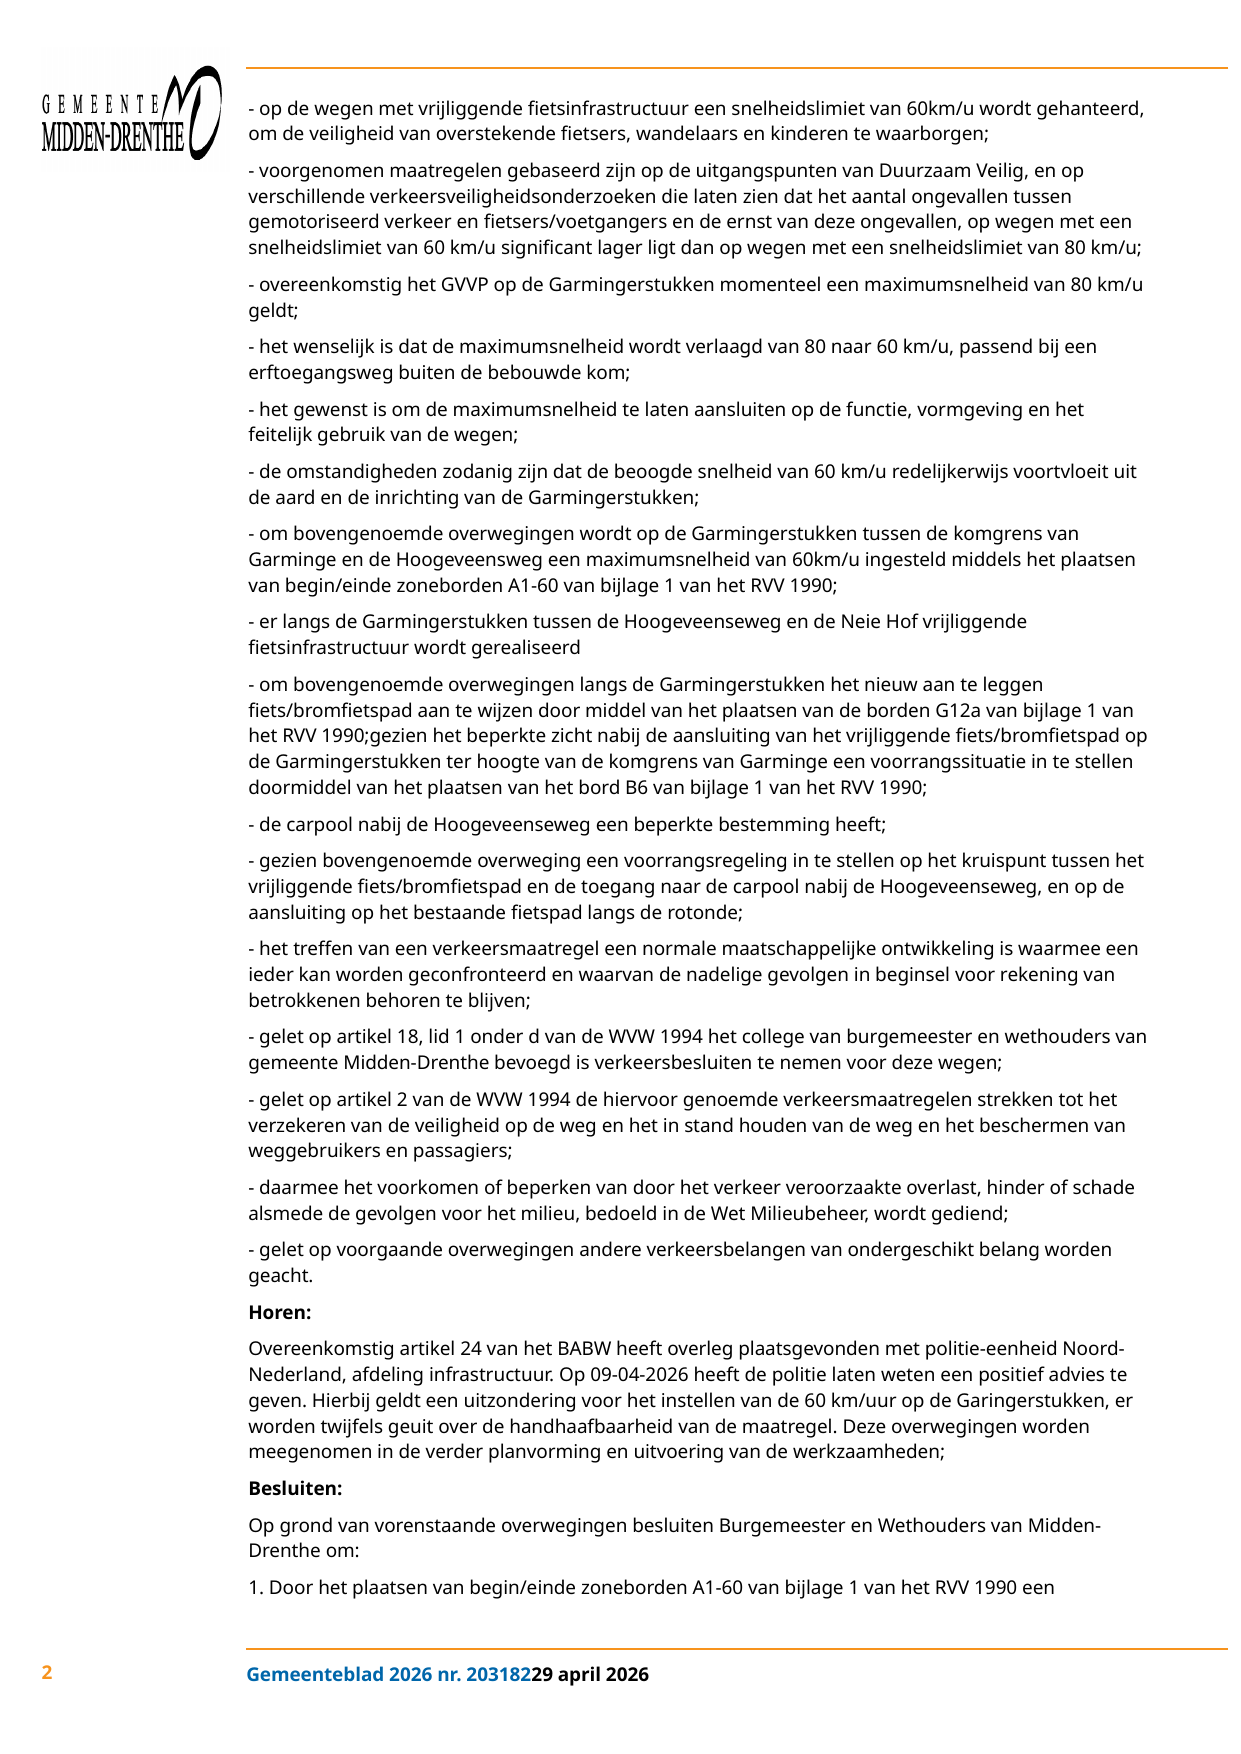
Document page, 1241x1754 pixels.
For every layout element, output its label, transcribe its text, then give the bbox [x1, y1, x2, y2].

text - de omstandigheden zodanig zijn dat de beoogde snelheid van 60 km/u redelijkerwijs voortvloeit uit de aard en de inrichting van de Garmingerstukken; [248, 458, 1152, 510]
text - gelet op voorgaande overwegingen andere verkeersbelangen van ondergeschikt belang worden geacht. [248, 1237, 1152, 1288]
text - voorgenomen maatregelen gebaseerd zijn op de uitgangspunten van Duurzaam Veilig, en op verschillende verkeersveiligheidsonderzoeken die laten zien dat het aantal ongevallen tussen gemotoriseerd verkeer en fietsers/voetgangers en de ernst van deze ongevallen, op wegen met een snelheidslimiet van 60 km/u significant lager ligt dan op wegen met een snelheidslimiet van 80 km/u; [248, 157, 1152, 260]
text - om bovengenoemde overwegingen wordt op de Garmingerstukken tussen de komgrens van Garminge en de Hoogeveensweg een maximumsnelheid van 60km/u ingesteld middels het plaatsen van begin/einde zoneborden A1-60 van bijlage 1 van het RVV 1990; [248, 521, 1152, 598]
text Horen: [248, 1299, 1152, 1325]
text - gezien bovengenoemde overweging een voorrangsregeling in te stellen op het kruispunt tussen het vrijliggende fiets/bromfietspad en de toegang naar de carpool nabij de Hoogeveenseweg, en op de aansluiting op het bestaande fietspad langs de rotonde; [248, 847, 1152, 924]
text - gelet op artikel 2 van de WVW 1994 de hiervoor genoemde verkeersmaatregelen strekken tot het verzekeren van de veiligheid op de weg en het in stand houden van de weg en het beschermen van weggebruikers en passagiers; [248, 1086, 1152, 1163]
text - om bovengenoemde overwegingen langs de Garmingerstukken het nieuw aan te leggen fiets/bromfietspad aan te wijzen door middel van het plaatsen van de borden G12a van bijlage 1 van het RVV 1990;gezien het beperkte zicht nabij de aansluiting van het vrijliggende fiets/bromfietspad op de Garmingerstukken ter hoogte van de komgrens van Garminge een voorrangssituatie in te stellen doormiddel van het plaatsen van het bord B6 van bijlage 1 van het RVV 1990; [248, 671, 1152, 800]
text Besluiten: [248, 1475, 1152, 1501]
text - gelet op artikel 18, lid 1 onder d van de WVW 1994 het college van burgemeester en wethouders van gemeente Midden-Drenthe bevoegd is verkeersbesluiten te nemen voor deze wegen; [248, 1024, 1152, 1075]
text - het gewenst is om de maximumsnelheid te laten aansluiten op de functie, vormgeving en het feitelijk gebruik van de wegen; [248, 396, 1152, 447]
text - het wenselijk is dat de maximumsnelheid wordt verlaagd van 80 naar 60 km/u, passend bij een erftoegangsweg buiten de bebouwde kom; [248, 333, 1152, 385]
text - overeenkomstig het GVVP op de Garmingerstukken momenteel een maximumsnelheid van 80 km/u geldt; [248, 271, 1152, 322]
picture [41, 47, 231, 172]
text - op de wegen met vrijliggende fietsinfrastructuur een snelheidslimiet van 60km/u wordt gehanteerd, om de veiligheid van overstekende fietsers, wandelaars en kinderen te waarborgen; [248, 95, 1152, 146]
text - daarmee het voorkomen of beperken van door het verkeer veroorzaakte overlast, hinder of schade alsmede de gevolgen voor het milieu, bedoeld in de Wet Milieubeheer, wordt gediend; [248, 1174, 1152, 1226]
text - de carpool nabij de Hoogeveenseweg een beperkte bestemming heeft; [248, 811, 1152, 836]
text - er langs de Garmingerstukken tussen de Hoogeveenseweg en de Neie Hof vrijliggende fietsinfrastructuur wordt gerealiseerd [248, 609, 1152, 660]
text 1. Door het plaatsen van begin/einde zoneborden A1-60 van bijlage 1 van het RVV 1990 een [248, 1574, 1152, 1600]
text Overeenkomstig artikel 24 van het BABW heeft overleg plaatsgevonden met politie-eenheid Noord-Nederland, afdeling infrastructuur. Op 09-04-2026 heeft de politie laten weten een positief advies te geven. Hierbij geldt een uitzondering voor het instellen van de 60 km/uur op de Garingerstukken, er worden twijfels geuit over de handhaafbaarheid van de maatregel. Deze overwegingen worden meegenomen in de verder planvorming en uitvoering van de werkzaamheden; [248, 1336, 1152, 1464]
text Op grond van vorenstaande overwegingen besluiten Burgemeester en Wethouders van Midden-Drenthe om: [248, 1512, 1152, 1563]
text - het treffen van een verkeersmaatregel een normale maatschappelijke ontwikkeling is waarmee een ieder kan worden geconfronteerd en waarvan de nadelige gevolgen in beginsel voor rekening van betrokkenen behoren te blijven; [248, 936, 1152, 1013]
